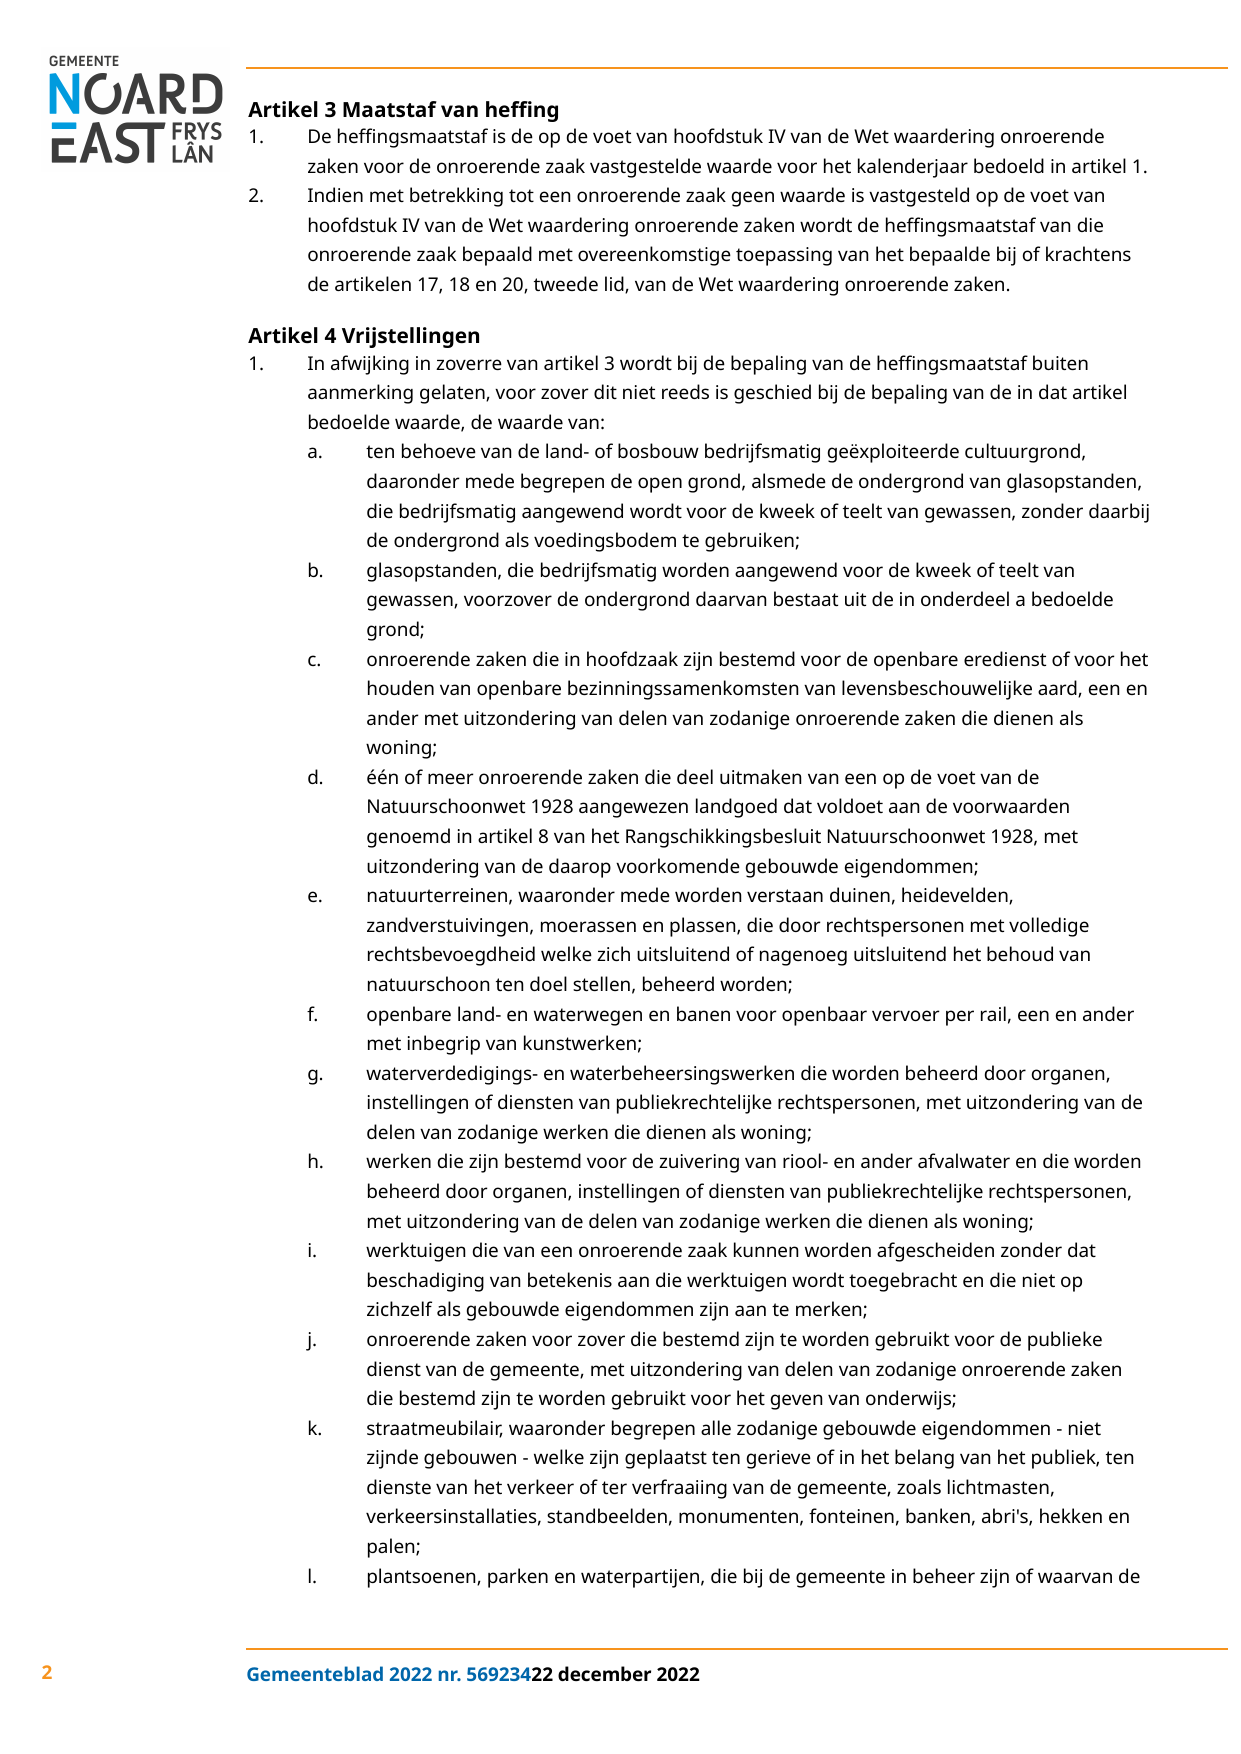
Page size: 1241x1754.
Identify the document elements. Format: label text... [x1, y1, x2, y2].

list glasopstanden, die bedrijfsmatig worden aangewend voor de kweek of teelt van gewassen, voorzover de ondergrond daarvan bestaat uit de in onderdeel a bedoelde grond; [307, 557, 1152, 642]
list straatmeubilair, waaronder begrepen alle zodanige gebouwde eigendommen - niet zijnde gebouwen - welke zijn geplaatst ten gerieve of in het belang van het publiek, ten dienste van het verkeer of ter verfraaiing van de gemeente, zoals lichtmasten, verkeersinstallaties, standbeelden, monumenten, fonteinen, banken, abri's, hekken en palen; [307, 1415, 1152, 1559]
list werktuigen die van een onroerende zaak kunnen worden afgescheiden zonder dat beschadiging van betekenis aan die werktuigen wordt toegebracht en die niet op zichzelf als gebouwde eigendommen zijn aan te merken; [307, 1237, 1152, 1322]
list Indien met betrekking tot een onroerende zaak geen waarde is vastgesteld op de voet van hoofdstuk IV van de Wet waardering onroerende zaken wordt de heffingsmaatstaf van die onroerende zaak bepaald met overeenkomstige toepassing van het bepaalde bij of krachtens de artikelen 17, 18 en 20, tweede lid, van de Wet waardering onroerende zaken. [248, 182, 1152, 297]
list onroerende zaken voor zover die bestemd zijn te worden gebruikt voor de publieke dienst van de gemeente, met uitzondering van delen van zodanige onroerende zaken die bestemd zijn te worden gebruikt voor het geven van onderwijs; [307, 1326, 1152, 1411]
text Artikel 3 Maatstaf van heffing [248, 95, 1152, 123]
list onroerende zaken die in hoofdzaak zijn bestemd voor de openbare eredienst of voor het houden van openbare bezinningssamenkomsten van levensbeschouwelijke aard, een en ander met uitzondering van delen van zodanige onroerende zaken die dienen als woning; [307, 646, 1152, 760]
list waterverdedigings- en waterbeheersingswerken die worden beheerd door organen, instellingen of diensten van publiekrechtelijke rechtspersonen, met uitzondering van de delen van zodanige werken die dienen als woning; [307, 1060, 1152, 1145]
picture [41, 47, 231, 172]
list In afwijking in zoverre van artikel 3 wordt bij de bepaling van de heffingsmaatstaf buiten aanmerking gelaten, voor zover dit niet reeds is geschied bij de bepaling van de in dat artikel bedoelde waarde, de waarde van: [248, 350, 1152, 435]
list één of meer onroerende zaken die deel uitmaken van een op de voet van de Natuurschoonwet 1928 aangewezen landgoed dat voldoet aan de voorwaarden genoemd in artikel 8 van het Rangschikkingsbesluit Natuurschoonwet 1928, met uitzondering van de daarop voorkomende gebouwde eigendommen; [307, 764, 1152, 879]
list werken die zijn bestemd voor de zuivering van riool- en ander afvalwater en die worden beheerd door organen, instellingen of diensten van publiekrechtelijke rechtspersonen, met uitzondering van de delen van zodanige werken die dienen als woning; [307, 1149, 1152, 1234]
text Artikel 4 Vrijstellingen [248, 322, 1152, 350]
list ten behoeve van de land- of bosbouw bedrijfsmatig geëxploiteerde cultuurgrond, daaronder mede begrepen de open grond, alsmede de ondergrond van glasopstanden, die bedrijfsmatig aangewend wordt voor de kweek of teelt van gewassen, zonder daarbij de ondergrond als voedingsbodem te gebruiken; [307, 439, 1152, 553]
list De heffingsmaatstaf is de op de voet van hoofdstuk IV van de Wet waardering onroerende zaken voor de onroerende zaak vastgestelde waarde voor het kalenderjaar bedoeld in artikel 1. [248, 123, 1152, 178]
list plantsoenen, parken en waterpartijen, die bij de gemeente in beheer zijn of waarvan de [307, 1563, 1152, 1589]
list natuurterreinen, waaronder mede worden verstaan duinen, heidevelden, zandverstuivingen, moerassen en plassen, die door rechtspersonen met volledige rechtsbevoegdheid welke zich uitsluitend of nagenoeg uitsluitend het behoud van natuurschoon ten doel stellen, beheerd worden; [307, 882, 1152, 997]
list openbare land- en waterwegen en banen voor openbaar vervoer per rail, een en ander met inbegrip van kunstwerken; [307, 1001, 1152, 1056]
